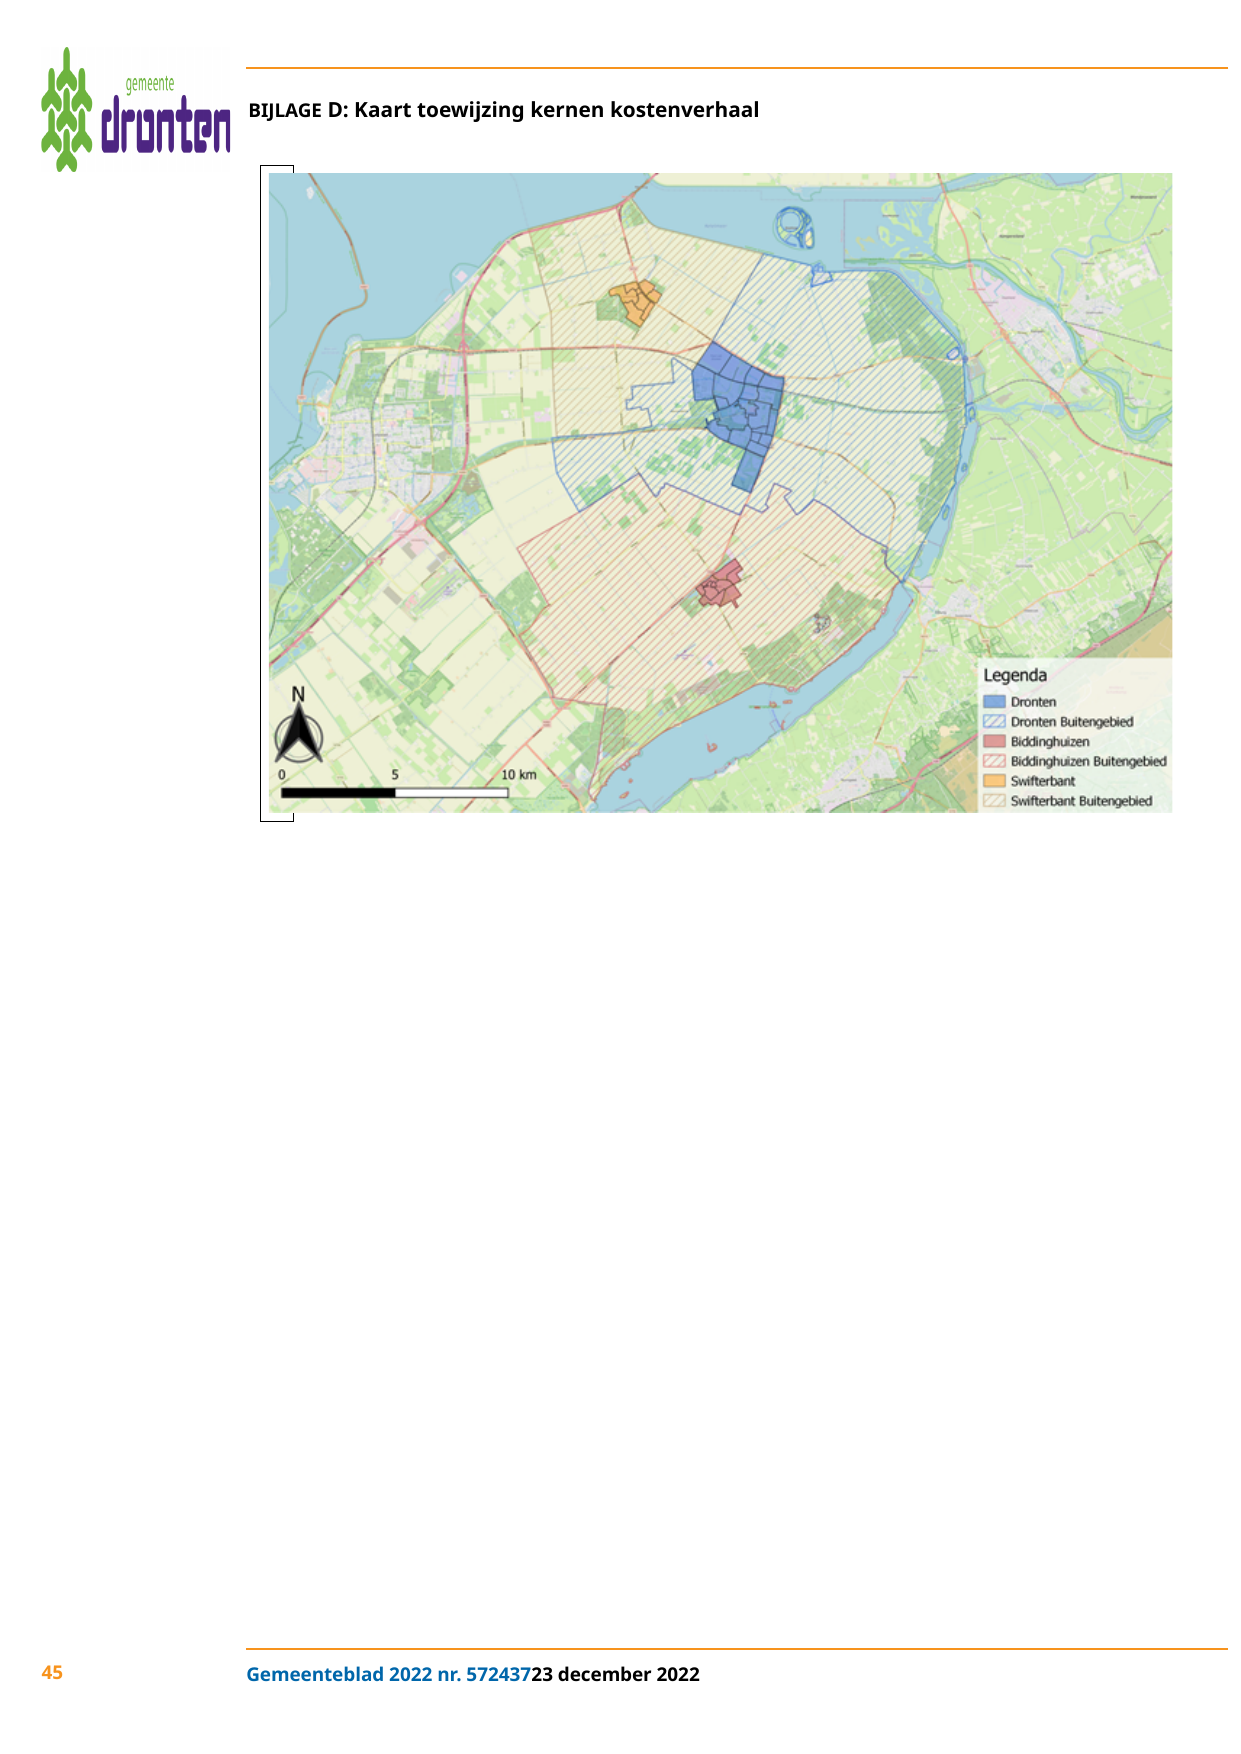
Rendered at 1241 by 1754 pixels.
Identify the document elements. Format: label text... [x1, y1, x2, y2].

picture [268, 173, 1173, 813]
text BIJLAGE D: Kaart toewijzing kernen kostenverhaal [248, 95, 1152, 123]
picture [41, 47, 231, 172]
